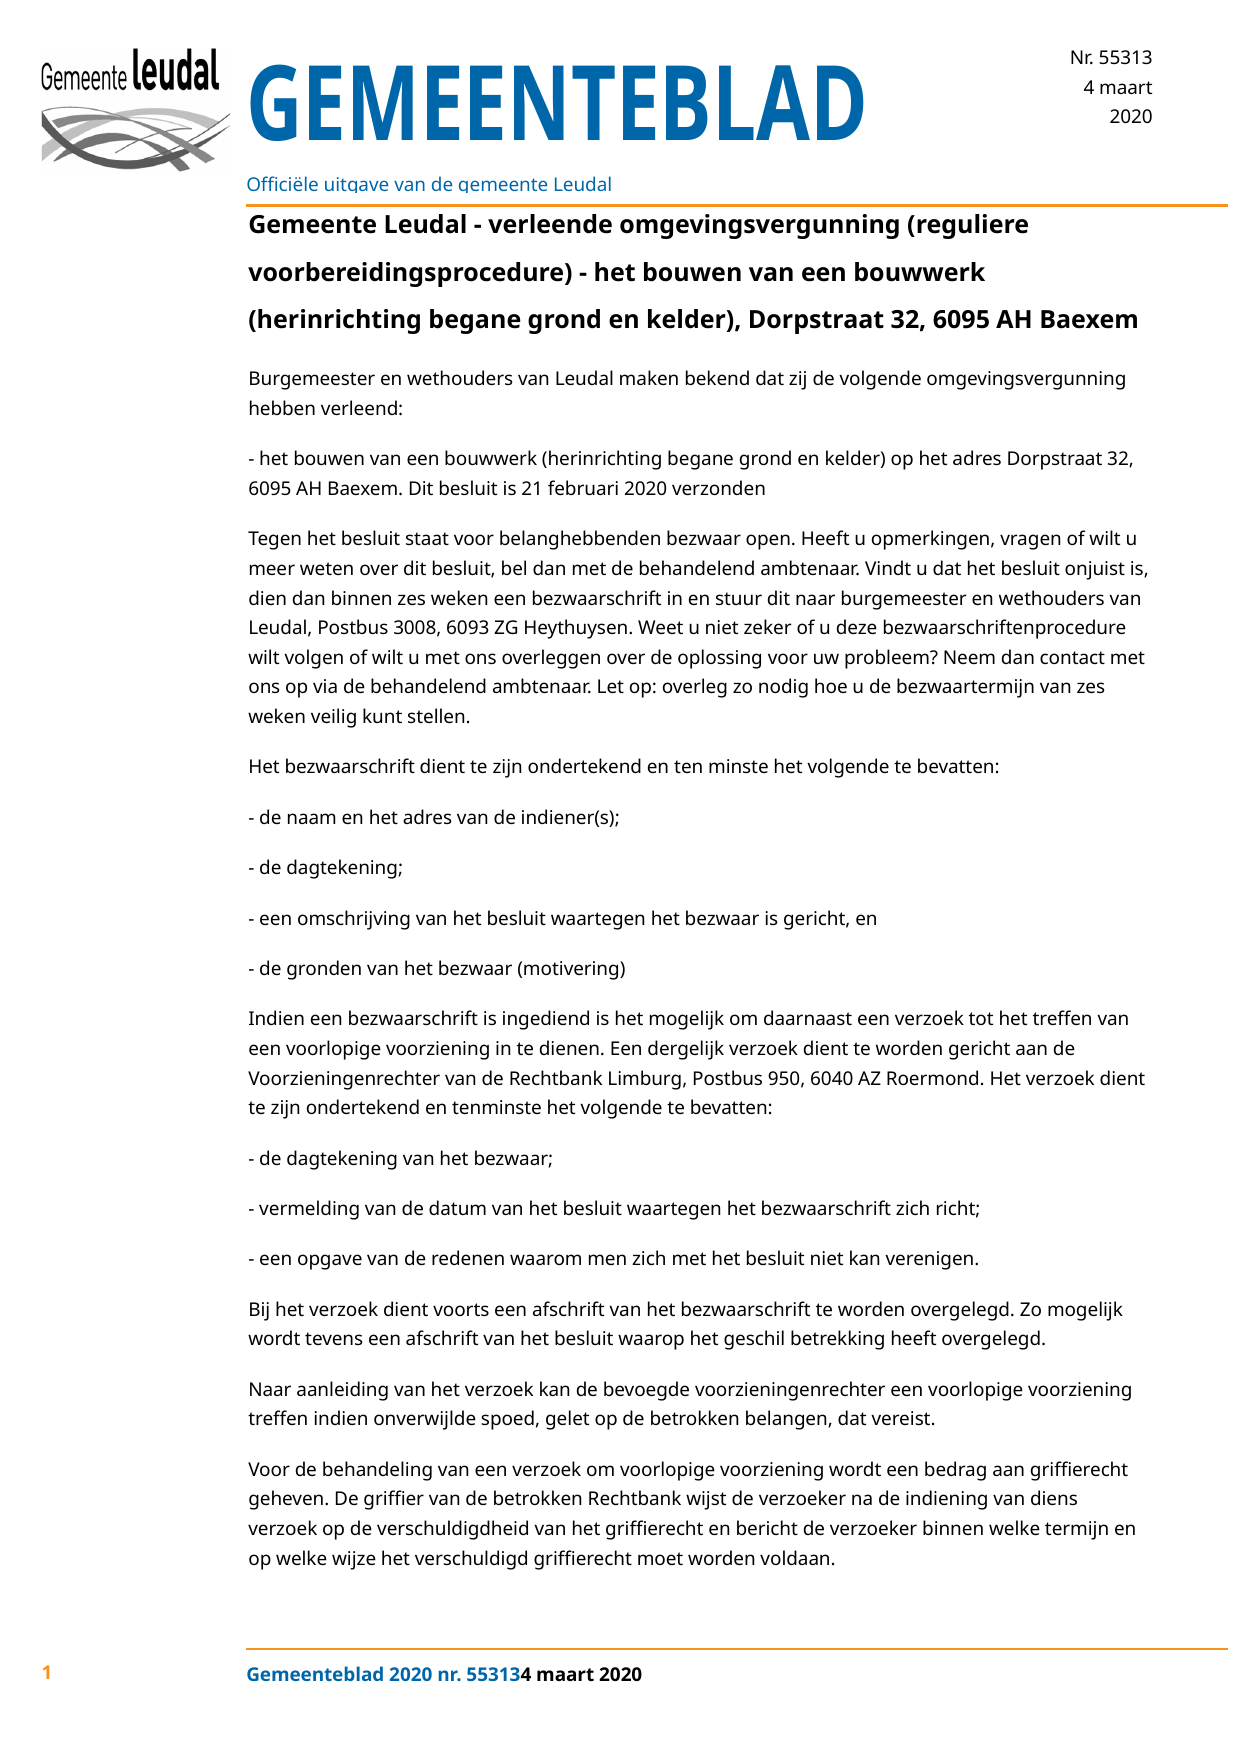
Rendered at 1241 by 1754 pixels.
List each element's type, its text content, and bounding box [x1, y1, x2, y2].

text Indien een bezwaarschrift is ingediend is het mogelijk om daarnaast een verzoek tot het treffen van een voorlopige voorziening in te dienen. Een dergelijk verzoek dient te worden gericht aan de Voorzieningenrechter van de Rechtbank Limburg, Postbus 950, 6040 AZ Roermond. Het verzoek dient te zijn ondertekend en tenminste het volgende te bevatten: [248, 1006, 1152, 1120]
text - de dagtekening; [248, 854, 1152, 880]
text Bij het verzoek dient voorts een afschrift van het bezwaarschrift te worden overgelegd. Zo mogelijk wordt tevens een afschrift van het besluit waarop het geschil betrekking heeft overgelegd. [248, 1296, 1152, 1351]
picture [41, 47, 231, 172]
text - het bouwen van een bouwwerk (herinrichting begane grond en kelder) op het adres Dorpstraat 32, 6095 AH Baexem. Dit besluit is 21 februari 2020 verzonden [248, 446, 1152, 501]
text Burgemeester en wethouders van Leudal maken bekend dat zij de volgende omgevingsvergunning hebben verleend: [248, 366, 1152, 421]
text Voor de behandeling van een verzoek om voorlopige voorziening wordt een bedrag aan griffierecht geheven. De griffier van de betrokken Rechtbank wijst de verzoeker na de indiening van diens verzoek op de verschuldigdheid van het griffierecht en bericht de verzoeker binnen welke termijn en op welke wijze het verschuldigd griffierecht moet worden voldaan. [248, 1456, 1152, 1570]
text - de dagtekening van het bezwaar; [248, 1145, 1152, 1170]
text - een omschrijving van het besluit waartegen het bezwaar is gericht, en [248, 905, 1152, 930]
text - vermelding van de datum van het besluit waartegen het bezwaarschrift zich richt; [248, 1195, 1152, 1221]
text - een opgave van de redenen waarom men zich met het besluit niet kan verenigen. [248, 1246, 1152, 1271]
text - de naam en het adres van de indiener(s); [248, 804, 1152, 829]
text Naar aanleiding van het verzoek kan de bevoegde voorzieningenrechter een voorlopige voorziening treffen indien onverwijlde spoed, gelet op de betrokken belangen, dat vereist. [248, 1376, 1152, 1431]
text Tegen het besluit staat voor belanghebbenden bezwaar open. Heeft u opmerkingen, vragen of wilt u meer weten over dit besluit, bel dan met de behandelend ambtenaar. Vindt u dat het besluit onjuist is, dien dan binnen zes weken een bezwaarschrift in en stuur dit naar burgemeester en wethouders van Leudal, Postbus 3008, 6093 ZG Heythuysen. Weet u niet zeker of u deze bezwaarschriftenprocedure wilt volgen of wilt u met ons overleggen over de oplossing voor uw probleem? Neem dan contact met ons op via de behandelend ambtenaar. Let op: overleg zo nodig hoe u de bezwaartermijn van zes weken veilig kunt stellen. [248, 526, 1152, 729]
text Het bezwaarschrift dient te zijn ondertekend en ten minste het volgende te bevatten: [248, 753, 1152, 779]
text Gemeente Leudal - verleende omgevingsvergunning (reguliere voorbereidingsprocedure) - het bouwen van een bouwwerk (herinrichting begane grond en kelder), Dorpstraat 32, 6095 AH Baexem [248, 207, 1152, 336]
text - de gronden van het bezwaar (motivering) [248, 955, 1152, 981]
